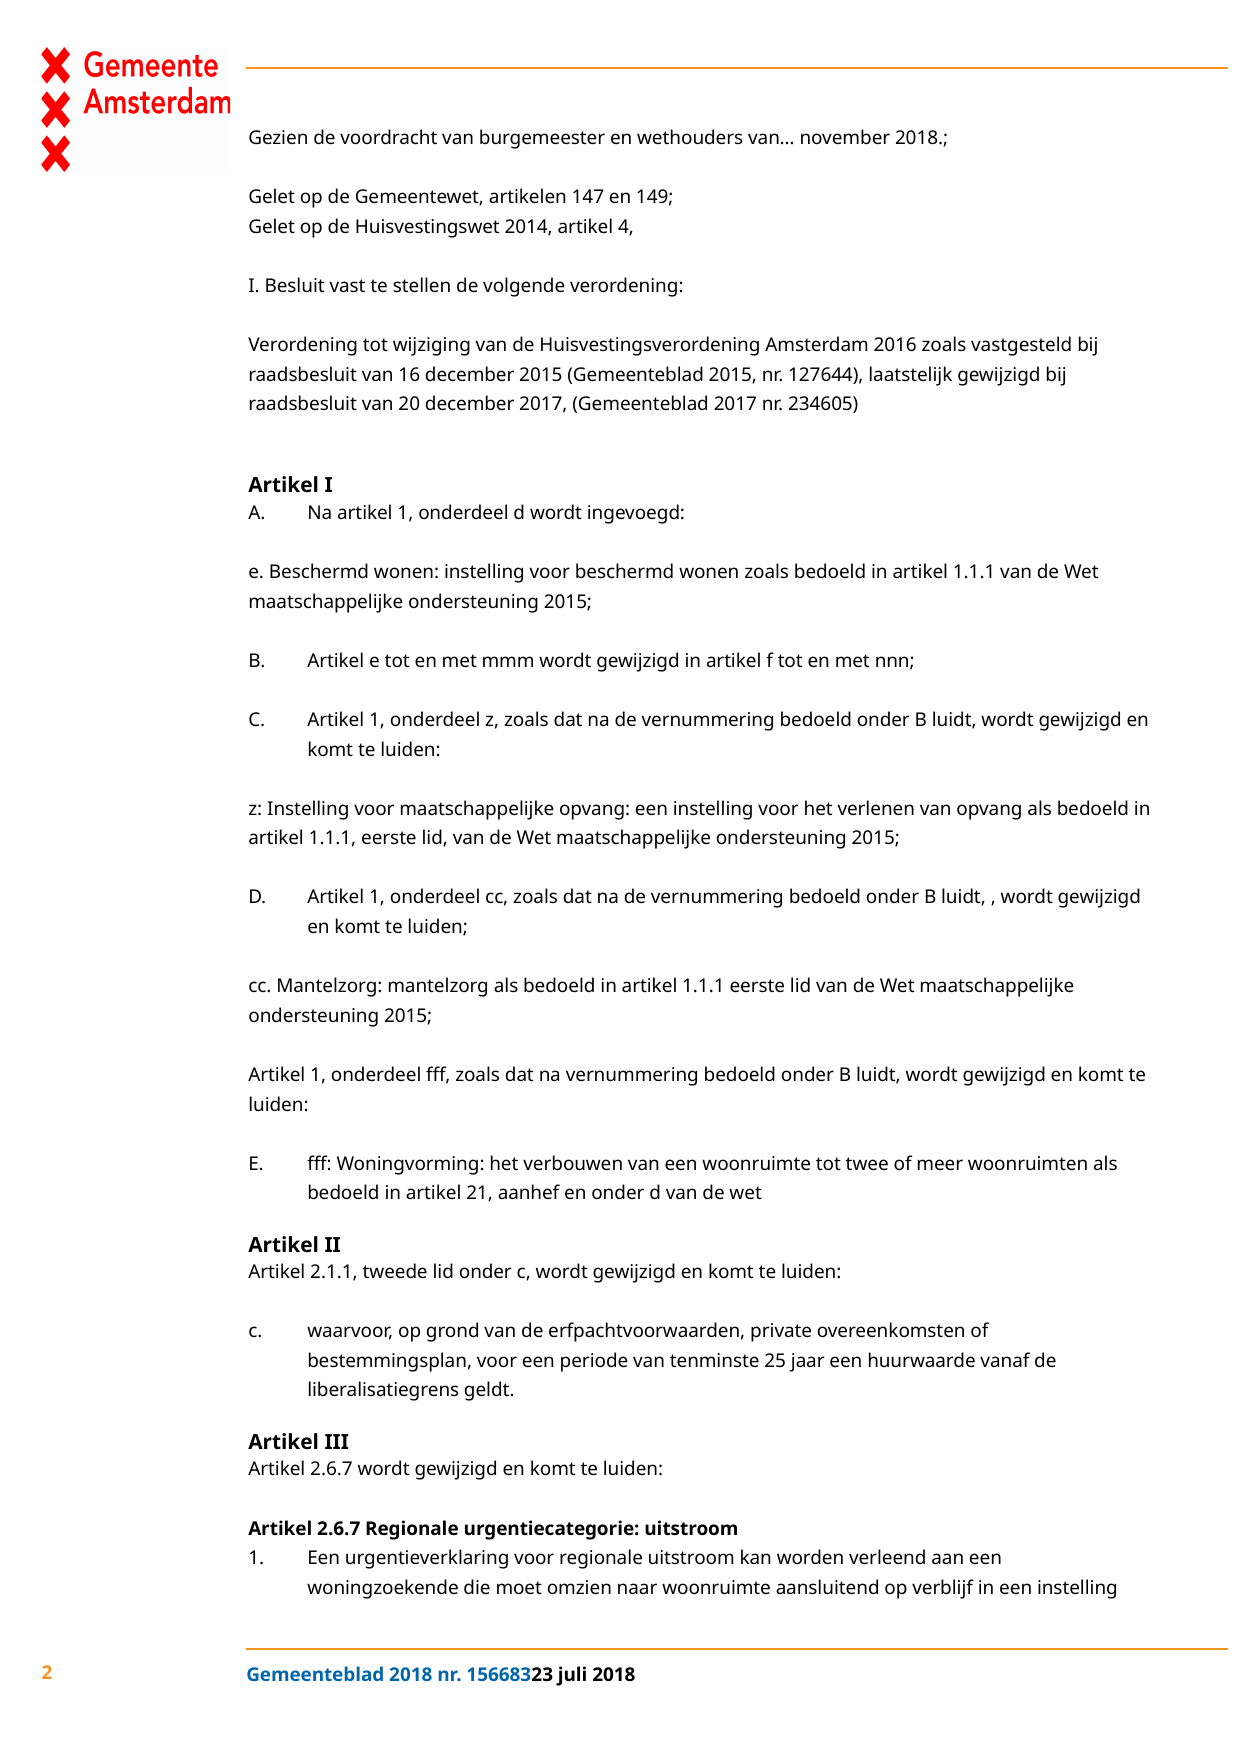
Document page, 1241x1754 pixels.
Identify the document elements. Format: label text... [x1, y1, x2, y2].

text Artikel 2.6.7 wordt gewijzigd en komt te luiden: [248, 1456, 1152, 1481]
text e. Beschermd wonen: instelling voor beschermd wonen zoals bedoeld in artikel 1.1.1 van de Wet maatschappelijke ondersteuning 2015; [248, 558, 1152, 613]
list Een urgentieverklaring voor regionale uitstroom kan worden verleend aan een woningzoekende die moet omzien naar woonruimte aansluitend op verblijf in een instelling [248, 1544, 1152, 1599]
text Gelet op de Huisvestingswet 2014, artikel 4, [248, 213, 1152, 239]
text Gezien de voordracht van burgemeester en wethouders van… november 2018.; [248, 124, 1152, 150]
text Gelet op de Gemeentewet, artikelen 147 en 149; [248, 183, 1152, 209]
list Artikel e tot en met mmm wordt gewijzigd in artikel f tot en met nnn; [248, 647, 1152, 673]
list fff: Woningvorming: het verbouwen van een woonruimte tot twee of meer woonruimten als bedoeld in artikel 21, aanhef en onder d van de wet [248, 1150, 1152, 1205]
text Artikel III [248, 1427, 1152, 1456]
picture [41, 47, 231, 172]
list Artikel 1, onderdeel z, zoals dat na de vernummering bedoeld onder B luidt, wordt gewijzigd en komt te luiden: [248, 706, 1152, 761]
text Artikel I [248, 471, 1152, 499]
text Artikel 2.1.1, tweede lid onder c, wordt gewijzigd en komt te luiden: [248, 1258, 1152, 1284]
text Artikel 1, onderdeel fff, zoals dat na vernummering bedoeld onder B luidt, wordt gewijzigd en komt te luiden: [248, 1061, 1152, 1116]
text Artikel 2.6.7 Regionale urgentiecategorie: uitstroom [248, 1515, 1152, 1540]
text z: Instelling voor maatschappelijke opvang: een instelling voor het verlenen van opvang als bedoeld in artikel 1.1.1, eerste lid, van de Wet maatschappelijke ondersteuning 2015; [248, 795, 1152, 850]
text cc. Mantelzorg: mantelzorg als bedoeld in artikel 1.1.1 eerste lid van de Wet maatschappelijke ondersteuning 2015; [248, 972, 1152, 1028]
list Na artikel 1, onderdeel d wordt ingevoegd: [248, 499, 1152, 525]
list Artikel 1, onderdeel cc, zoals dat na de vernummering bedoeld onder B luidt, , wordt gewijzigd en komt te luiden; [248, 884, 1152, 939]
text I. Besluit vast te stellen de volgende verordening: [248, 272, 1152, 298]
list waarvoor, op grond van de erfpachtvoorwaarden, private overeenkomsten of bestemmingsplan, voor een periode van tenminste 25 jaar een huurwaarde vanaf de liberalisatiegrens geldt. [248, 1317, 1152, 1402]
text Artikel II [248, 1230, 1152, 1258]
text Verordening tot wijziging van de Huisvestingsverordening Amsterdam 2016 zoals vastgesteld bij raadsbesluit van 16 december 2015 (Gemeenteblad 2015, nr. 127644), laatstelijk gewijzigd bij raadsbesluit van 20 december 2017, (Gemeenteblad 2017 nr. 234605) [248, 331, 1152, 416]
